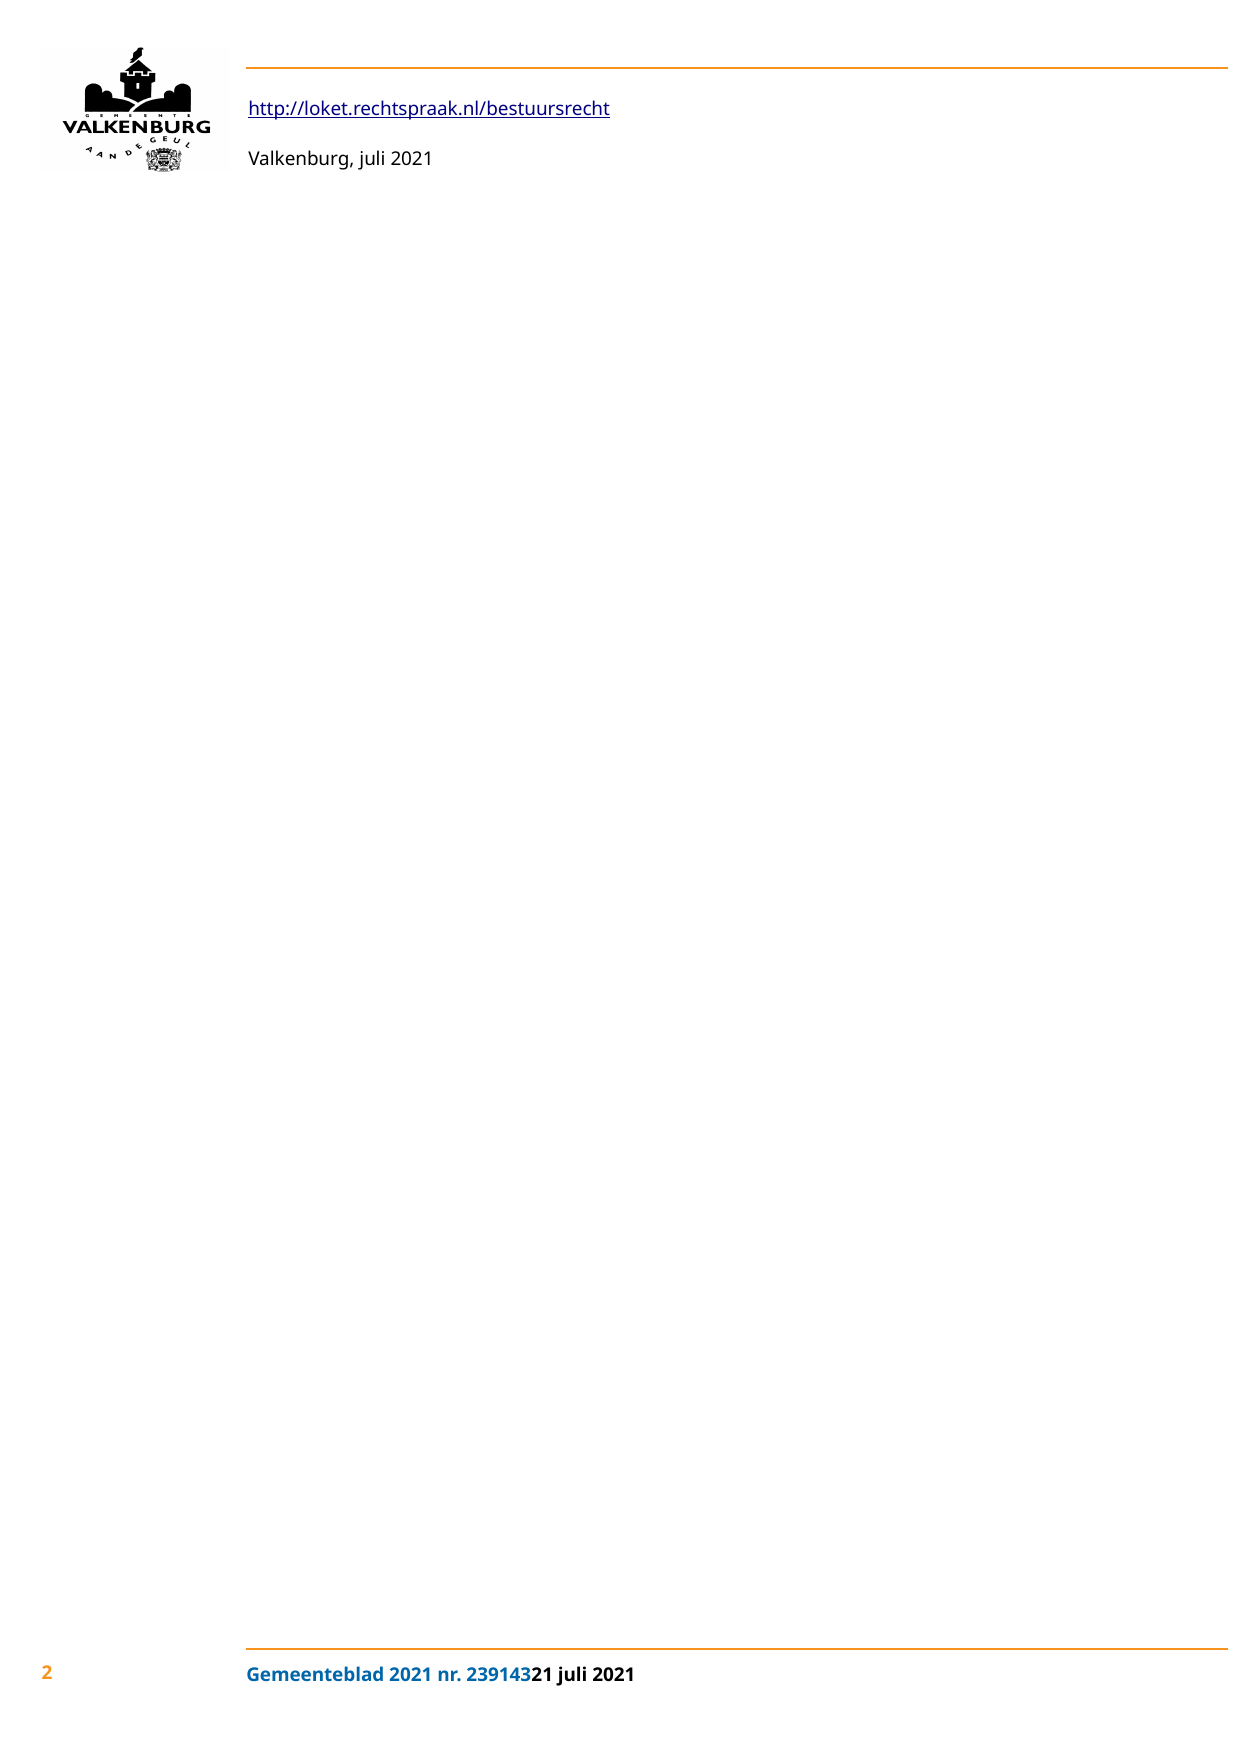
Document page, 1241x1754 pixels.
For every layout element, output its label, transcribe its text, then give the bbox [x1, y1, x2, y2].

picture [41, 47, 231, 172]
text Valkenburg, juli 2021 [248, 145, 1152, 171]
text http://loket.rechtspraak.nl/bestuursrecht [248, 95, 1152, 121]
